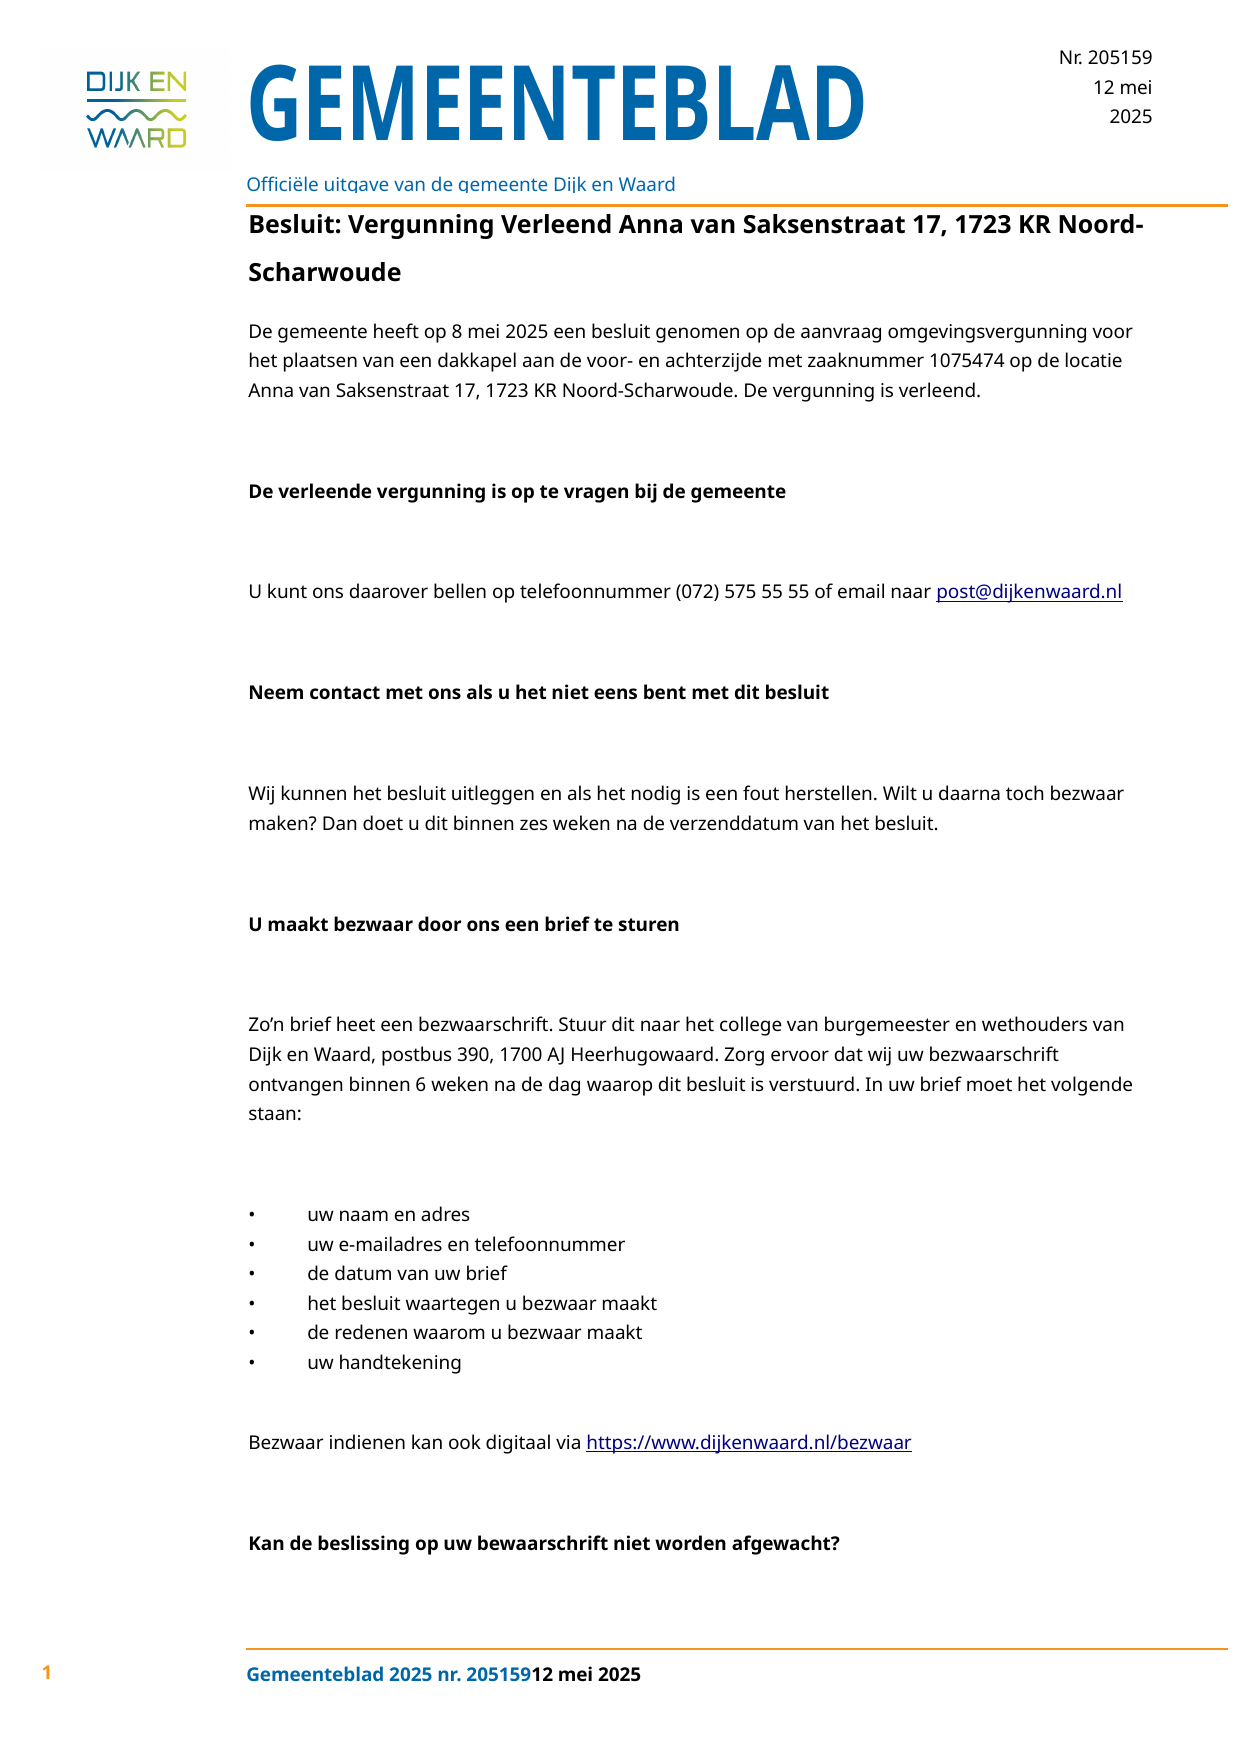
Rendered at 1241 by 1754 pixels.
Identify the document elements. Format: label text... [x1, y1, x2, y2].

list het besluit waartegen u bezwaar maakt [248, 1290, 1152, 1316]
list uw naam en adres [248, 1201, 1152, 1227]
text Neem contact met ons als u het niet eens bent met dit besluit [248, 679, 1152, 705]
text Besluit: Vergunning Verleend Anna van Saksenstraat 17, 1723 KR Noord-Scharwoude [248, 207, 1152, 288]
list uw e-mailadres en telefoonnummer [248, 1231, 1152, 1257]
text Zo’n brief heet een bezwaarschrift. Stuur dit naar het college van burgemeester en wethouders van Dijk en Waard, postbus 390, 1700 AJ Heerhugowaard. Zorg ervoor dat wij uw bezwaarschrift ontvangen binnen 6 weken na de dag waarop dit besluit is verstuurd. In uw brief moet het volgende staan: [248, 1012, 1152, 1126]
list de datum van uw brief [248, 1260, 1152, 1286]
text U kunt ons daarover bellen op telefoonnummer (072) 575 55 55 of email naar post@dijkenwaard.nl [248, 579, 1152, 604]
list de redenen waarom u bezwaar maakt [248, 1319, 1152, 1345]
text De verleende vergunning is op te vragen bij de gemeente [248, 478, 1152, 504]
text U maakt bezwaar door ons een brief te sturen [248, 911, 1152, 937]
text Kan de beslissing op uw bewaarschrift niet worden afgewacht? [248, 1530, 1152, 1556]
list uw handtekening [248, 1349, 1152, 1375]
text Bezwaar indienen kan ook digitaal via https://www.dijkenwaard.nl/bezwaar [248, 1429, 1152, 1455]
text Wij kunnen het besluit uitleggen en als het nodig is een fout herstellen. Wilt u daarna toch bezwaar maken? Dan doet u dit binnen zes weken na de verzenddatum van het besluit. [248, 780, 1152, 836]
text De gemeente heeft op 8 mei 2025 een besluit genomen op de aanvraag omgevingsvergunning voor het plaatsen van een dakkapel aan de voor- en achterzijde met zaaknummer 1075474 op de locatie Anna van Saksenstraat 17, 1723 KR Noord-Scharwoude. De vergunning is verleend. [248, 318, 1152, 403]
picture [41, 47, 231, 172]
